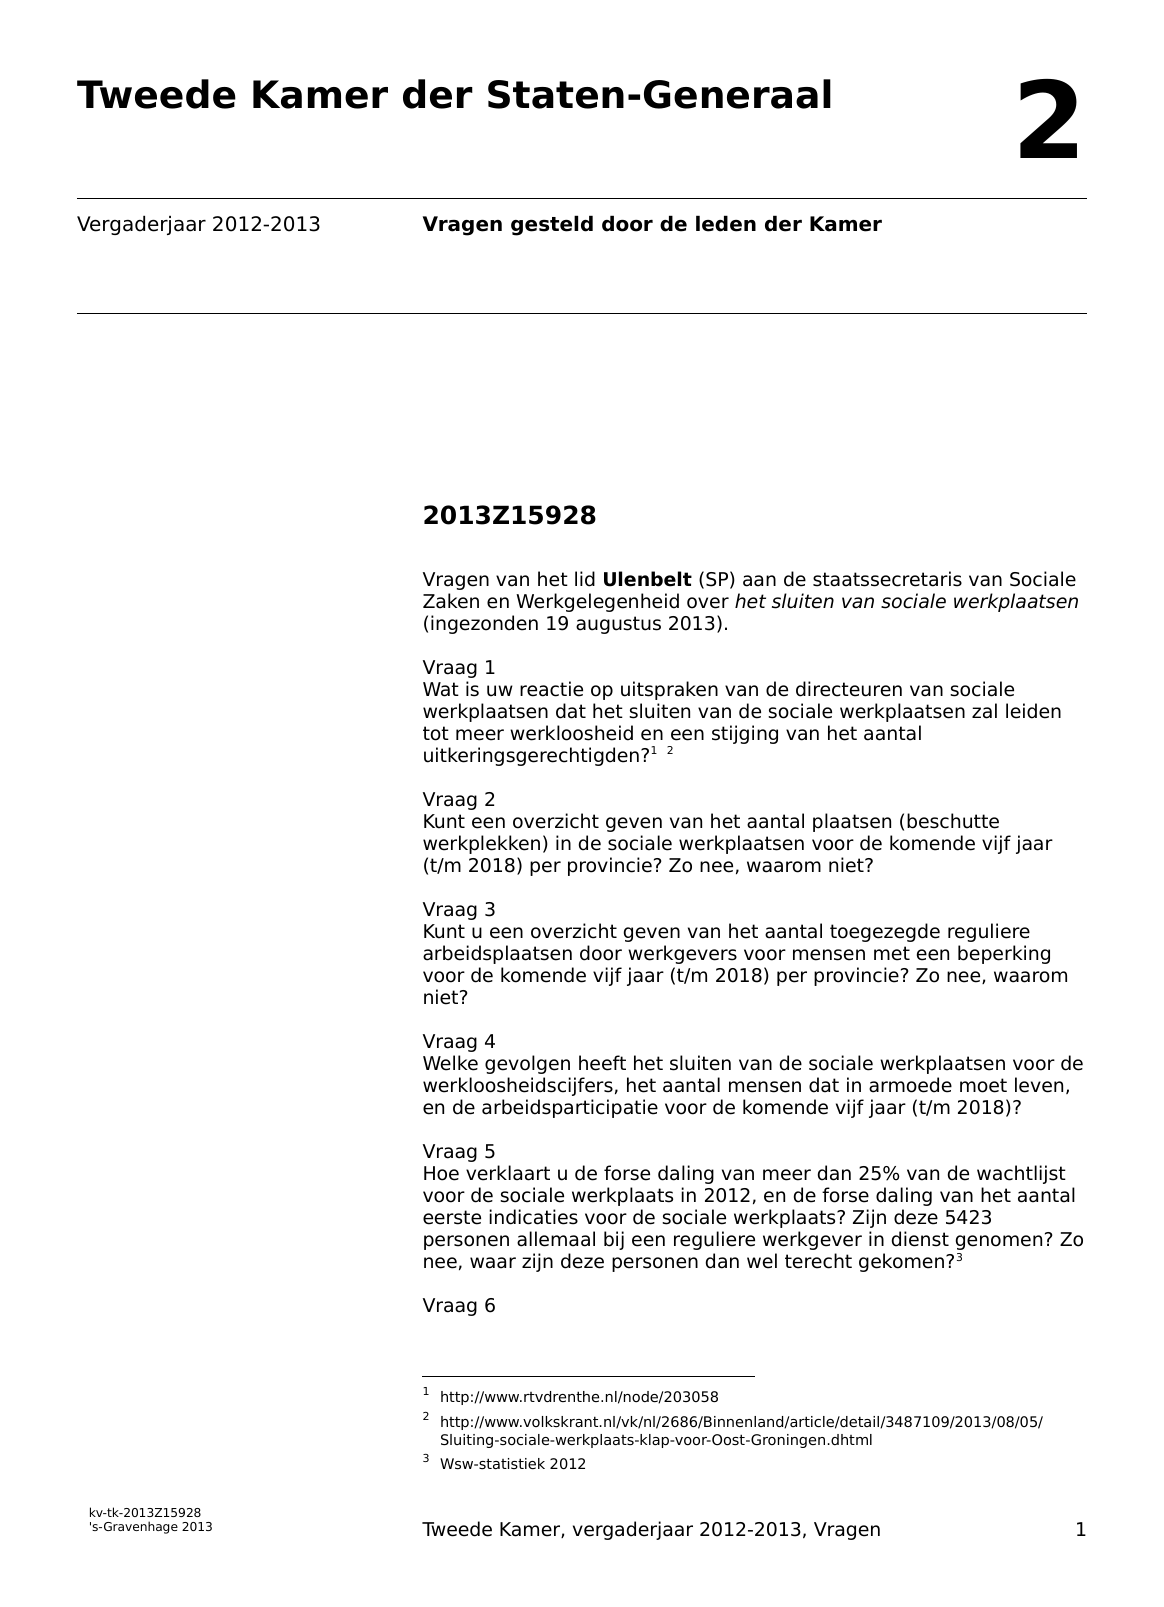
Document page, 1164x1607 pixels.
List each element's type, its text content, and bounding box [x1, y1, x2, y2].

text Vraag 2 [422, 789, 1087, 811]
text Wat is uw reactie op uitspraken van de directeuren van sociale werkplaatsen dat het sluiten van de sociale werkplaatsen zal leiden tot meer werkloosheid en een stijging van het aantal uitkeringsgerechtigden? [422, 679, 1087, 767]
text Vraag 1 [422, 657, 1087, 679]
table_header 2 [886, 59, 1087, 198]
table_header Tweede Kamer der Staten-Generaal [77, 59, 886, 198]
table_cell Vergaderjaar 2012-2013 [77, 199, 422, 313]
text Vraag 3 [422, 899, 1087, 921]
table_cell Vragen gesteld door de leden der Kamer [422, 199, 1087, 313]
text Vraag 5 [422, 1141, 1087, 1163]
text kv-tk-2013Z15928 [88, 1506, 323, 1520]
text 's-Gravenhage 2013 [88, 1520, 323, 1534]
text http://www.volkskrant.nl/vk/nl/2686/Binnenland/article/detail/3487109/2013/08/05/Sluiting-sociale-werkplaats-klap-voor-Oost-Groningen.dhtml [422, 1410, 1087, 1449]
text Hoe verklaart u de forse daling van meer dan 25% van de wachtlijst voor de sociale werkplaats in 2012, en de forse daling van het aantal eerste indicaties voor de sociale werkplaats? Zijn deze 5423 personen allemaal bij een reguliere werkgever in dienst genomen? Zo nee, waar zijn deze personen dan wel terecht gekomen? [422, 1163, 1087, 1273]
text http://www.rtvdrenthe.nl/node/203058 [422, 1385, 1087, 1407]
text 2013Z15928 [422, 501, 1087, 531]
text Welke gevolgen heeft het sluiten van de sociale werkplaatsen voor de werkloosheidscijfers, het aantal mensen dat in armoede moet leven, en de arbeidsparticipatie voor de komende vijf jaar (t/m 2018)? [422, 1053, 1087, 1119]
text Kunt u een overzicht geven van het aantal toegezegde reguliere arbeidsplaatsen door werkgevers voor mensen met een beperking voor de komende vijf jaar (t/m 2018) per provincie? Zo nee, waarom niet? [422, 921, 1087, 1009]
text Vragen van het lid Ulenbelt (SP) aan de staatssecretaris van Sociale Zaken en Werkgelegenheid over het sluiten van sociale werkplaatsen (ingezonden 19 augustus 2013). [422, 569, 1087, 635]
text Kunt een overzicht geven van het aantal plaatsen (beschutte werkplekken) in de sociale werkplaatsen voor de komende vijf jaar (t/m 2018) per provincie? Zo nee, waarom niet? [422, 811, 1087, 877]
text Vraag 4 [422, 1031, 1087, 1053]
text Wsw-statistiek 2012 [422, 1452, 1087, 1474]
text Vraag 6 [422, 1295, 1087, 1317]
